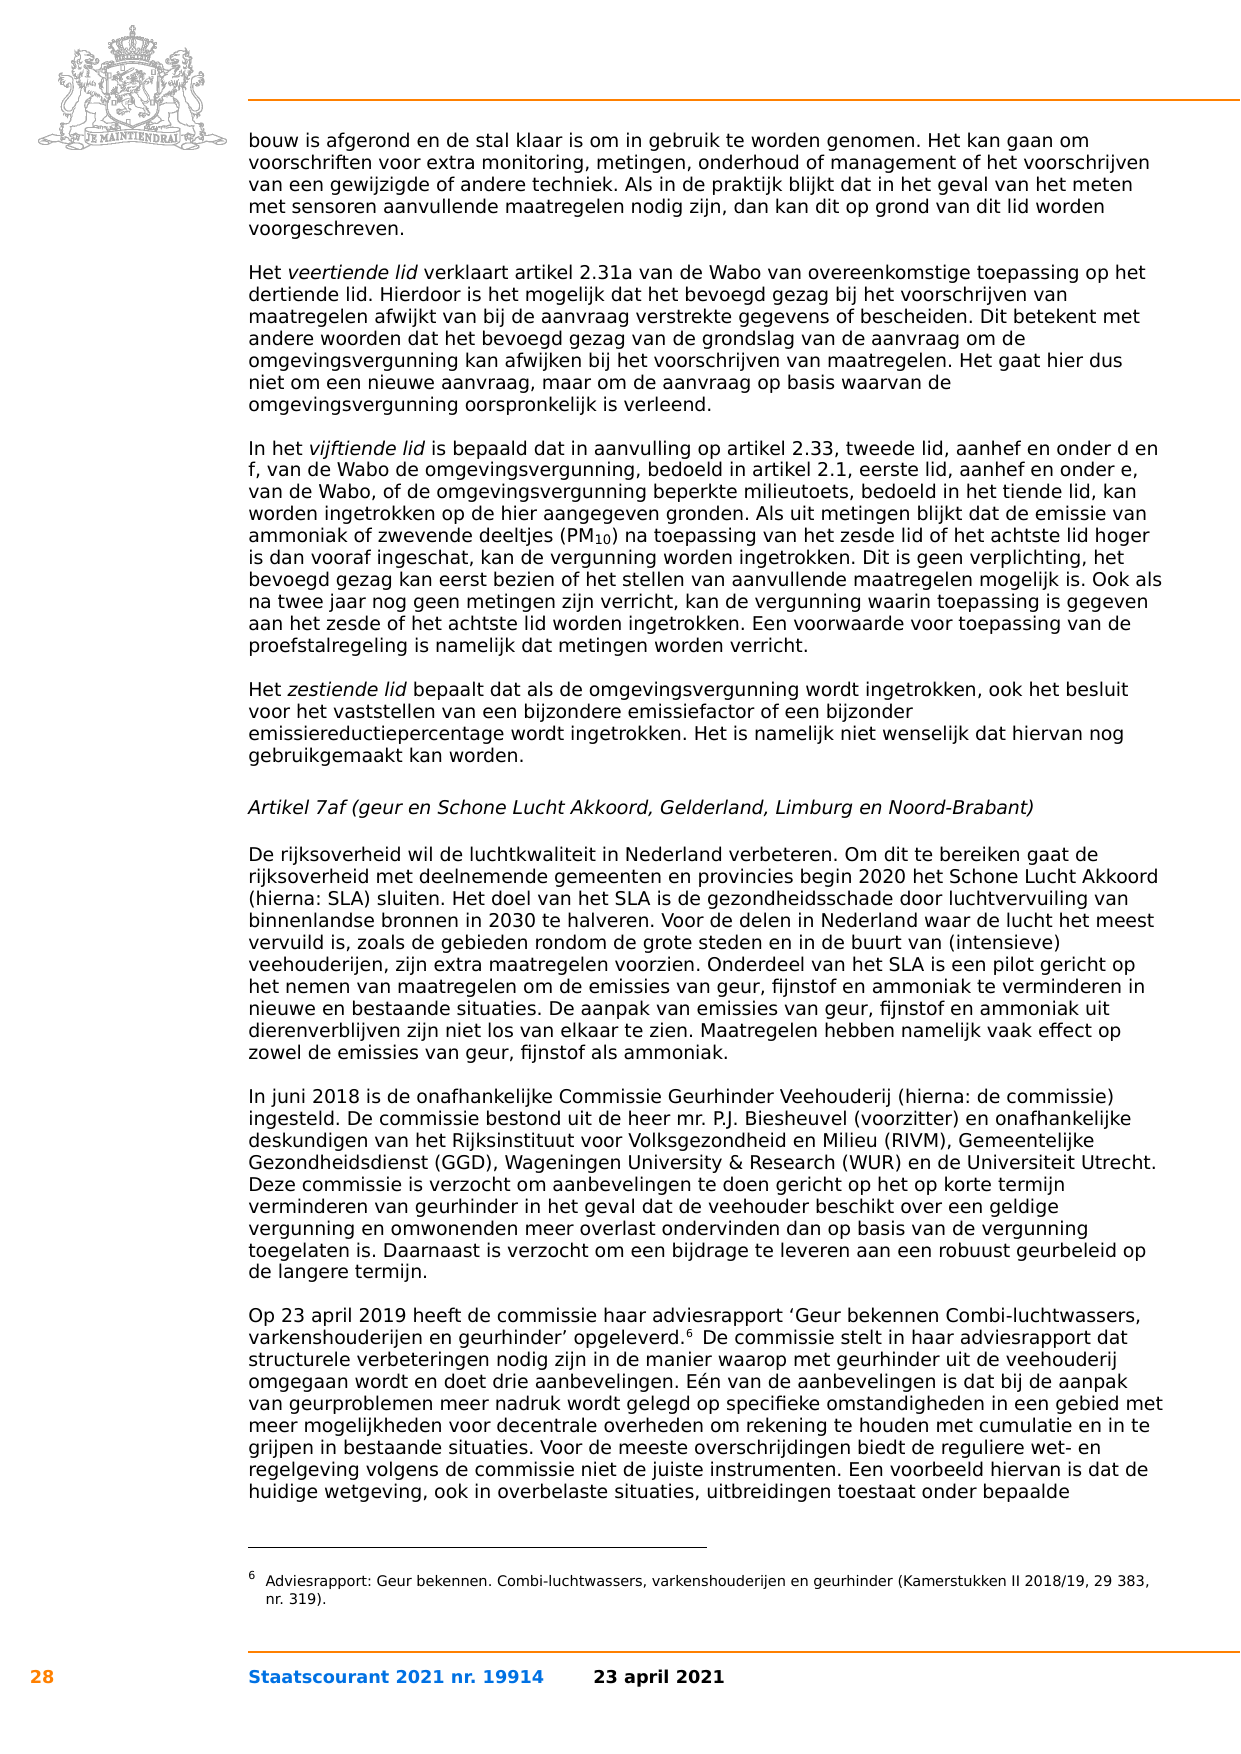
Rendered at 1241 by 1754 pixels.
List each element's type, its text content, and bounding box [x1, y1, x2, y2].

subtitle Artikel 7af (geur en Schone Lucht Akkoord, Gelderland, Limburg en Noord-Brabant) [248, 797, 1163, 819]
text Het zestiende lid bepaalt dat als de omgevingsvergunning wordt ingetrokken, ook het besluit voor het vaststellen van een bijzondere emissiefactor of een bijzonder emissiereductiepercentage wordt ingetrokken. Het is namelijk niet wenselijk dat hiervan nog gebruikgemaakt kan worden. [248, 679, 1163, 767]
text Adviesrapport: Geur bekennen. Combi-luchtwassers, varkenshouderijen en geurhinder (Kamerstukken II 2018/19, 29 383, nr. 319). [248, 1569, 1163, 1608]
text bouw is afgerond en de stal klaar is om in gebruik te worden genomen. Het kan gaan om voorschriften voor extra monitoring, metingen, onderhoud of management of het voorschrijven van een gewijzigde of andere techniek. Als in de praktijk blijkt dat in het geval van het meten met sensoren aanvullende maatregelen nodig zijn, dan kan dit op grond van dit lid worden voorgeschreven. [248, 130, 1163, 240]
picture [38, 25, 227, 150]
text In juni 2018 is de onafhankelijke Commissie Geurhinder Veehouderij (hierna: de commissie) ingesteld. De commissie bestond uit de heer mr. P.J. Biesheuvel (voorzitter) en onafhankelijke deskundigen van het Rijksinstituut voor Volksgezondheid en Milieu (RIVM), Gemeentelijke Gezondheidsdienst (GGD), Wageningen University & Research (WUR) en de Universiteit Utrecht. Deze commissie is verzocht om aanbevelingen te doen gericht op het op korte termijn verminderen van geurhinder in het geval dat de veehouder beschikt over een geldige vergunning en omwonenden meer overlast ondervinden dan op basis van de vergunning toegelaten is. Daarnaast is verzocht om een bijdrage te leveren aan een robuust geurbeleid op de langere termijn. [248, 1086, 1163, 1283]
text Het veertiende lid verklaart artikel 2.31a van de Wabo van overeenkomstige toepassing op het dertiende lid. Hierdoor is het mogelijk dat het bevoegd gezag bij het voorschrijven van maatregelen afwijkt van bij de aanvraag verstrekte gegevens of bescheiden. Dit betekent met andere woorden dat het bevoegd gezag van de grondslag van de aanvraag om de omgevingsvergunning kan afwijken bij het voorschrijven van maatregelen. Het gaat hier dus niet om een nieuwe aanvraag, maar om de aanvraag op basis waarvan de omgevingsvergunning oorspronkelijk is verleend. [248, 262, 1163, 416]
text Op 23 april 2019 heeft de commissie haar adviesrapport ‘Geur bekennen Combi-luchtwassers, varkenshouderijen en geurhinder’ opgeleverd. De commissie stelt in haar adviesrapport dat structurele verbeteringen nodig zijn in de manier waarop met geurhinder uit de veehouderij omgegaan wordt en doet drie aanbevelingen. Eén van de aanbevelingen is dat bij de aanpak van geurproblemen meer nadruk wordt gelegd op specifieke omstandigheden in een gebied met meer mogelijkheden voor decentrale overheden om rekening te houden met cumulatie en in te grijpen in bestaande situaties. Voor de meeste overschrijdingen biedt de reguliere wet- en regelgeving volgens de commissie niet de juiste instrumenten. Een voorbeeld hiervan is dat de huidige wetgeving, ook in overbelaste situaties, uitbreidingen toestaat onder bepaalde [248, 1305, 1163, 1503]
text De rijksoverheid wil de luchtkwaliteit in Nederland verbeteren. Om dit te bereiken gaat de rijksoverheid met deelnemende gemeenten en provincies begin 2020 het Schone Lucht Akkoord (hierna: SLA) sluiten. Het doel van het SLA is de gezondheidsschade door luchtvervuiling van binnenlandse bronnen in 2030 te halveren. Voor de delen in Nederland waar de lucht het meest vervuild is, zoals de gebieden rondom de grote steden en in de buurt van (intensieve) veehouderijen, zijn extra maatregelen voorzien. Onderdeel van het SLA is een pilot gericht op het nemen van maatregelen om de emissies van geur, fijnstof en ammoniak te verminderen in nieuwe en bestaande situaties. De aanpak van emissies van geur, fijnstof en ammoniak uit dierenverblijven zijn niet los van elkaar te zien. Maatregelen hebben namelijk vaak effect op zowel de emissies van geur, fijnstof als ammoniak. [248, 844, 1163, 1064]
text In het vijftiende lid is bepaald dat in aanvulling op artikel 2.33, tweede lid, aanhef en onder d en f, van de Wabo de omgevingsvergunning, bedoeld in artikel 2.1, eerste lid, aanhef en onder e, van de Wabo, of de omgevingsvergunning beperkte milieutoets, bedoeld in het tiende lid, kan worden ingetrokken op de hier aangegeven gronden. Als uit metingen blijkt dat de emissie van ammoniak of zwevende deeltjes (PM10) na toepassing van het zesde lid of het achtste lid hoger is dan vooraf ingeschat, kan de vergunning worden ingetrokken. Dit is geen verplichting, het bevoegd gezag kan eerst bezien of het stellen van aanvullende maatregelen mogelijk is. Ook als na twee jaar nog geen metingen zijn verricht, kan de vergunning waarin toepassing is gegeven aan het zesde of het achtste lid worden ingetrokken. Een voorwaarde voor toepassing van de proefstalregeling is namelijk dat metingen worden verricht. [248, 437, 1163, 657]
